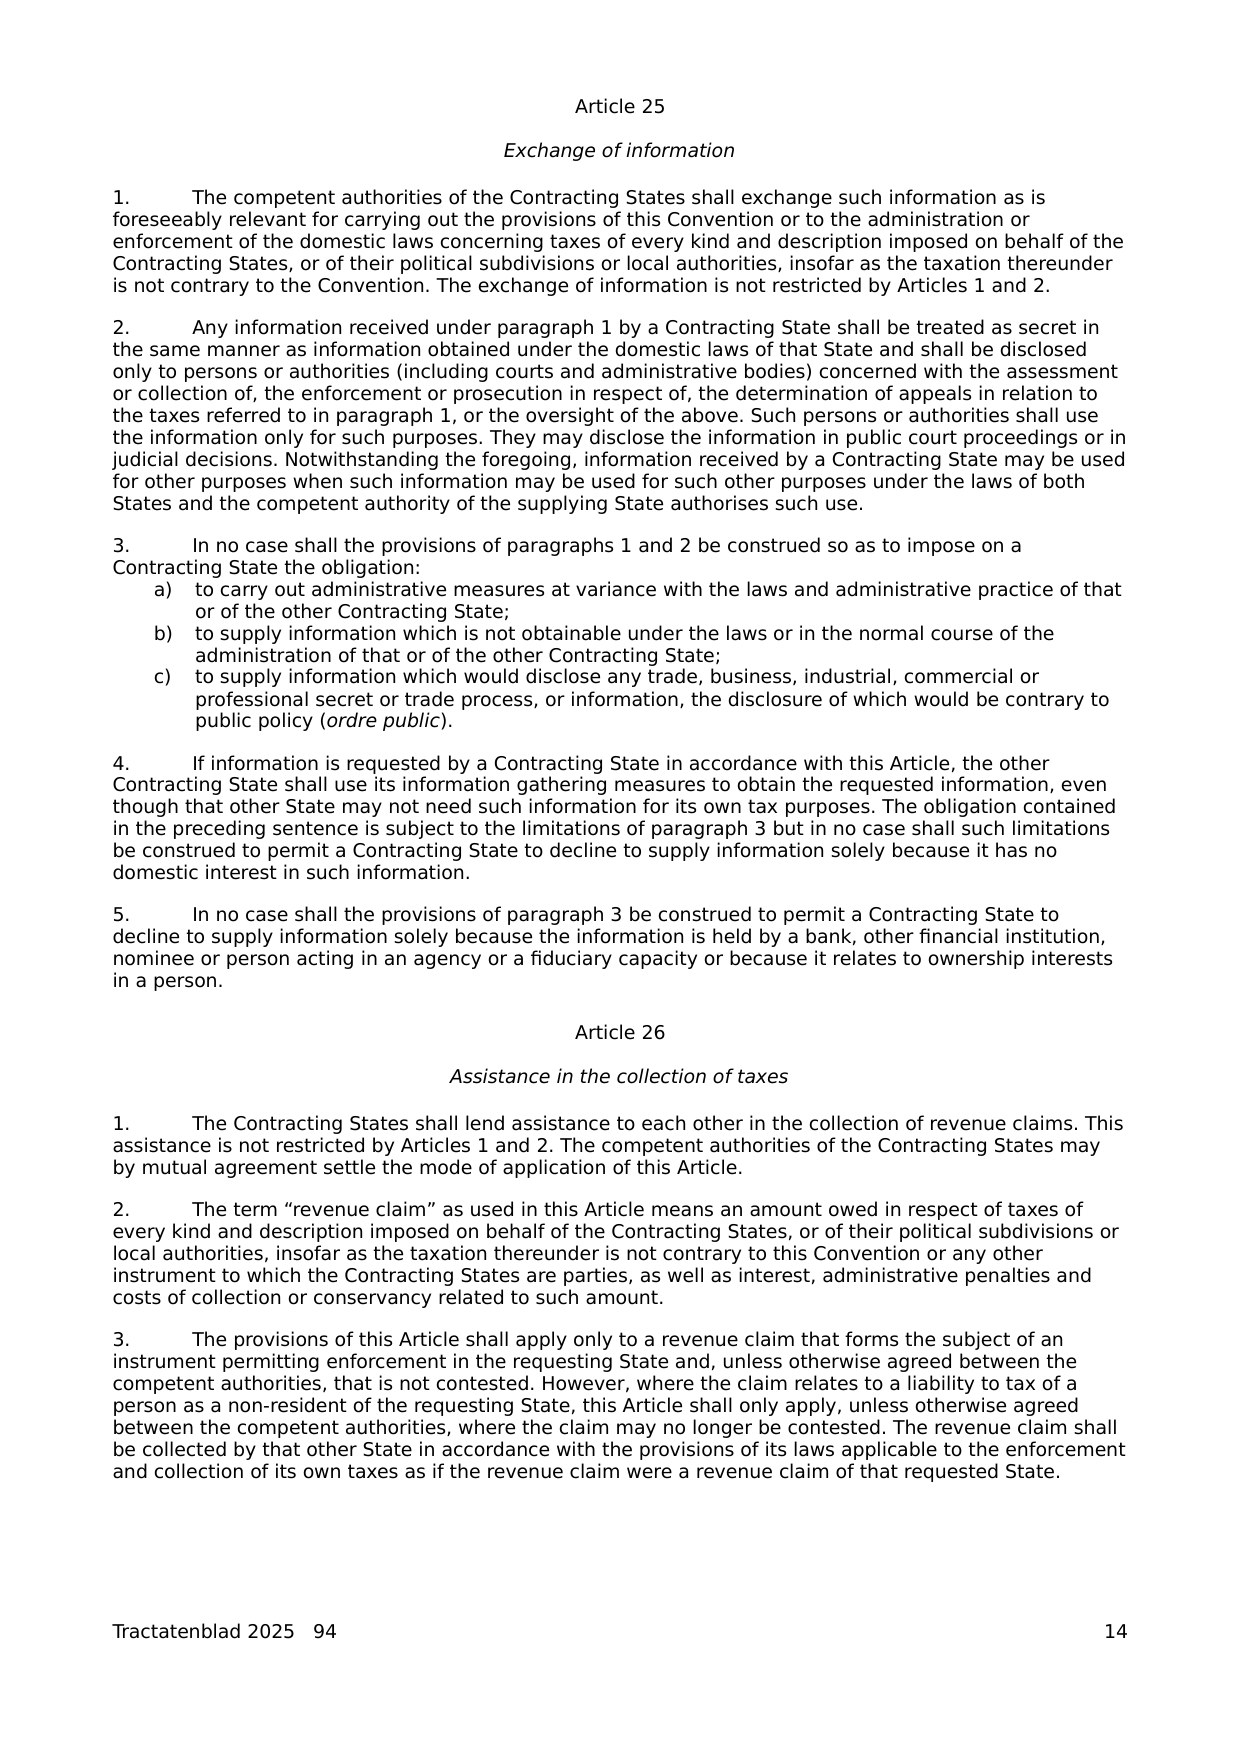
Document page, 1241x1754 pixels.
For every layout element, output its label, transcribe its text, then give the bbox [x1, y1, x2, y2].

text 2. The term “revenue claim” as used in this Article means an amount owed in respect of taxes of every kind and description imposed on behalf of the Contracting States, or of their political subdivisions or local authorities, insofar as the taxation thereunder is not contrary to this Convention or any other instrument to which the Contracting States are parties, as well as interest, administrative penalties and costs of collection or conservancy related to such amount. [112, 1199, 1128, 1309]
text b) to supply information which is not obtainable under the laws or in the normal course of the administration of that or of the other Contracting State; [153, 622, 1128, 666]
text 3. In no case shall the provisions of paragraphs 1 and 2 be construed so as to impose on a Contracting State the obligation: [112, 534, 1128, 578]
text 3. The provisions of this Article shall apply only to a revenue claim that forms the subject of an instrument permitting enforcement in the requesting State and, unless otherwise agreed between the competent authorities, that is not contested. However, where the claim relates to a liability to tax of a person as a non-resident of the requesting State, this Article shall only apply, unless otherwise agreed between the competent authorities, where the claim may no longer be contested. The revenue claim shall be collected by that other State in accordance with the provisions of its laws applicable to the enforcement and collection of its own taxes as if the revenue claim were a revenue claim of that requested State. [112, 1329, 1128, 1483]
subtitle Article 25 Exchange of information [112, 96, 1128, 162]
text 1. The competent authorities of the Contracting States shall exchange such information as is foreseeably relevant for carrying out the provisions of this Convention or to the administration or enforcement of the domestic laws concerning taxes of every kind and description imposed on behalf of the Contracting States, or of their political subdivisions or local authorities, insofar as the taxation thereunder is not contrary to the Convention. The exchange of information is not restricted by Articles 1 and 2. [112, 187, 1128, 297]
subtitle Article 26 Assistance in the collection of taxes [112, 1022, 1128, 1088]
text 1. The Contracting States shall lend assistance to each other in the collection of revenue claims. This assistance is not restricted by Articles 1 and 2. The competent authorities of the Contracting States may by mutual agreement settle the mode of application of this Article. [112, 1113, 1128, 1179]
text 5. In no case shall the provisions of paragraph 3 be construed to permit a Contracting State to decline to supply information solely because the information is held by a bank, other financial institution, nominee or person acting in an agency or a fiduciary capacity or because it relates to ownership interests in a person. [112, 904, 1128, 992]
text 4. If information is requested by a Contracting State in accordance with this Article, the other Contracting State shall use its information gathering measures to obtain the requested information, even though that other State may not need such information for its own tax purposes. The obligation contained in the preceding sentence is subject to the limitations of paragraph 3 but in no case shall such limitations be construed to permit a Contracting State to decline to supply information solely because it has no domestic interest in such information. [112, 752, 1128, 884]
text 2. Any information received under paragraph 1 by a Contracting State shall be treated as secret in the same manner as information obtained under the domestic laws of that State and shall be disclosed only to persons or authorities (including courts and administrative bodies) concerned with the assessment or collection of, the enforcement or prosecution in respect of, the determination of appeals in relation to the taxes referred to in paragraph 1, or the oversight of the above. Such persons or authorities shall use the information only for such purposes. They may disclose the information in public court proceedings or in judicial decisions. Notwithstanding the foregoing, information received by a Contracting State may be used for other purposes when such information may be used for such other purposes under the laws of both States and the competent authority of the supplying State authorises such use. [112, 317, 1128, 514]
text c) to supply information which would disclose any trade, business, industrial, commercial or professional secret or trade process, or information, the disclosure of which would be contrary to public policy (ordre public). [153, 666, 1128, 732]
text a) to carry out administrative measures at variance with the laws and administrative practice of that or of the other Contracting State; [153, 578, 1128, 622]
